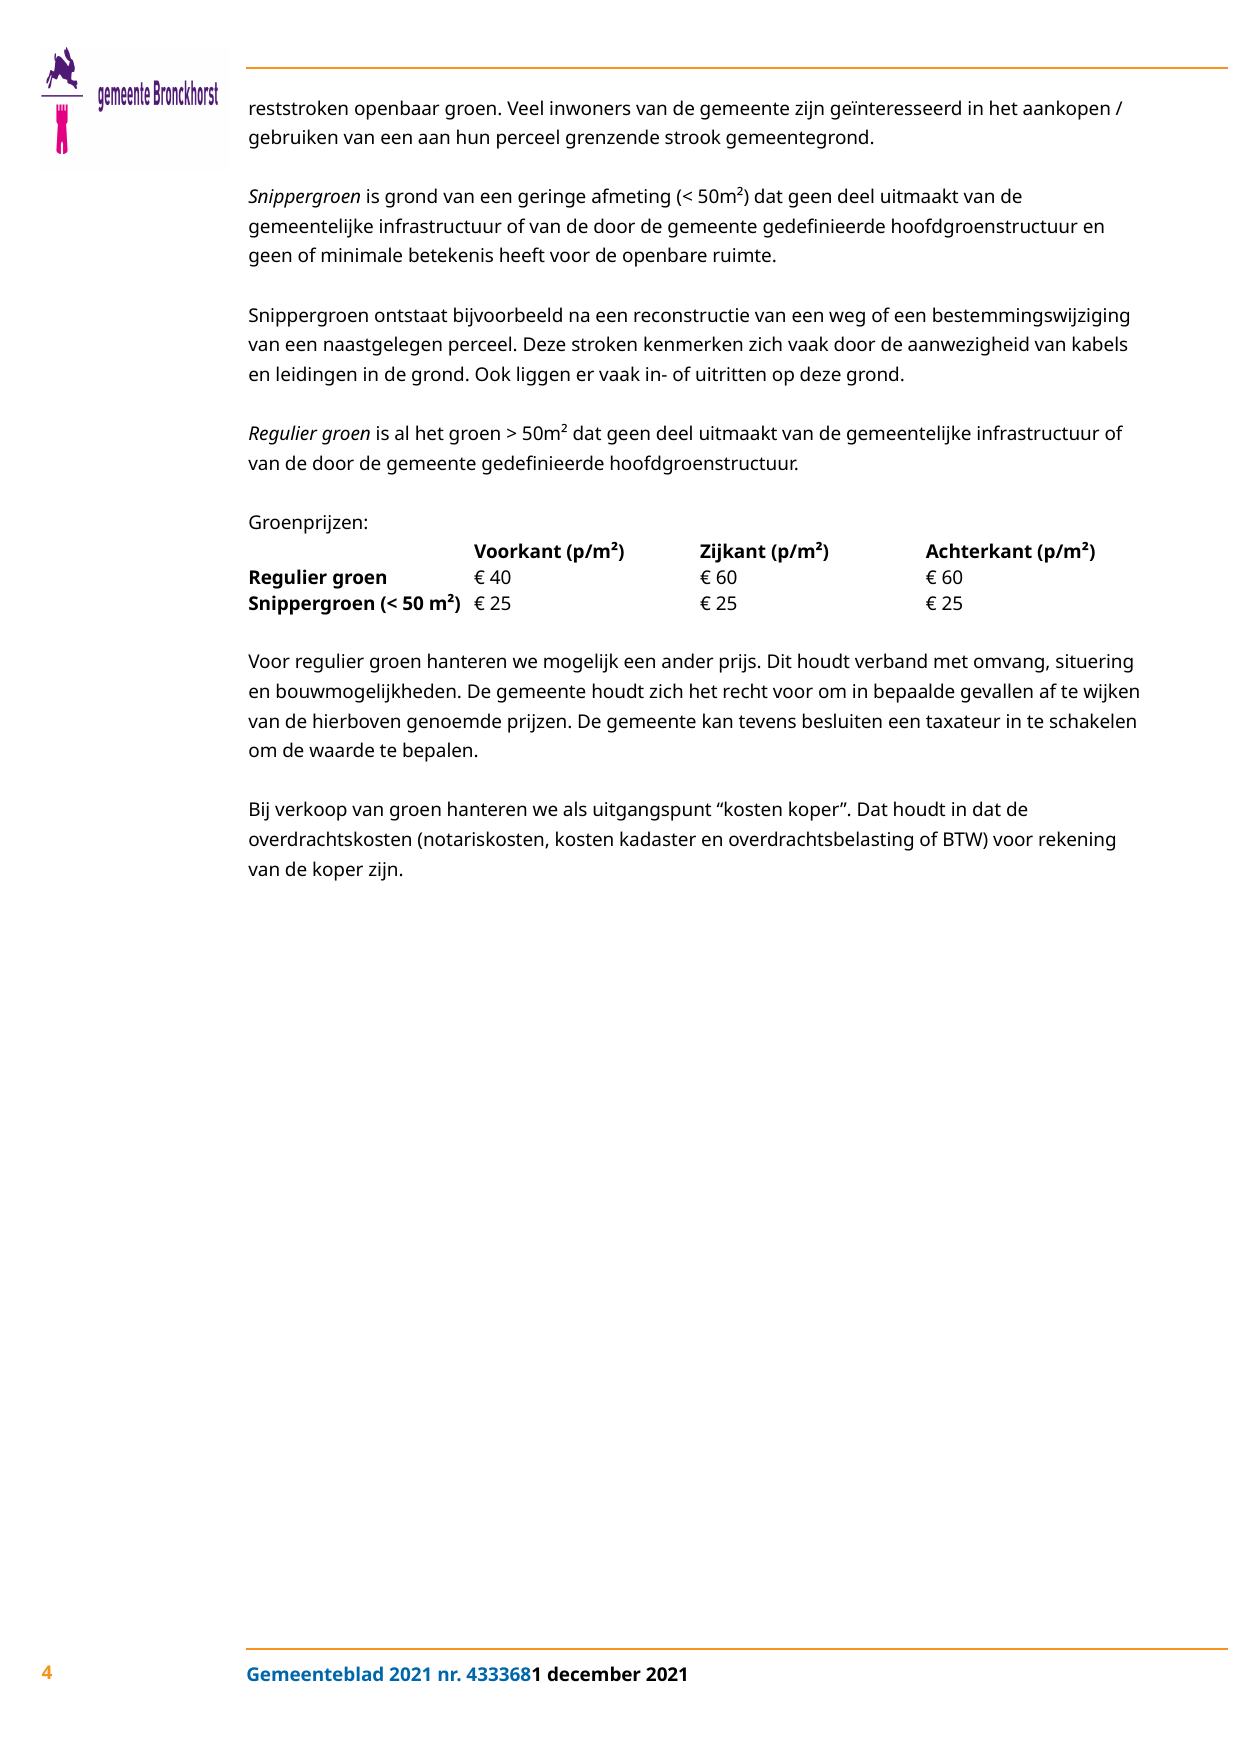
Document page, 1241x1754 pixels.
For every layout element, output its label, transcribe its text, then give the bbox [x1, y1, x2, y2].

text Snippergroen is grond van een geringe afmeting (< 50m²) dat geen deel uitmaakt van de gemeentelijke infrastructuur of van de door de gemeente gedefinieerde hoofdgroenstructuur en geen of minimale betekenis heeft voor de openbare ruimte. [248, 183, 1152, 268]
table_cell Regulier groen [248, 564, 474, 590]
text Bij verkoop van groen hanteren we als uitgangspunt “kosten koper”. Dat houdt in dat de overdrachtskosten (notariskosten, kosten kadaster en overdrachtsbelasting of BTW) voor rekening van de koper zijn. [248, 797, 1152, 881]
picture [41, 47, 231, 172]
table_cell € 25 [700, 590, 926, 616]
text Groenprijzen: [248, 509, 1152, 535]
table_cell Snippergroen (< 50 m²) [248, 590, 474, 616]
table_cell € 40 [474, 564, 700, 590]
table_header Zijkant (p/m²) [700, 539, 926, 564]
text reststroken openbaar groen. Veel inwoners van de gemeente zijn geïnteresseerd in het aankopen / gebruiken van een aan hun perceel grenzende strook gemeentegrond. [248, 95, 1152, 150]
table_cell € 60 [926, 564, 1152, 590]
table_cell € 25 [926, 590, 1152, 616]
text Voor regulier groen hanteren we mogelijk een ander prijs. Dit houdt verband met omvang, situering en bouwmogelijkheden. De gemeente houdt zich het recht voor om in bepaalde gevallen af te wijken van de hierboven genoemde prijzen. De gemeente kan tevens besluiten een taxateur in te schakelen om de waarde te bepalen. [248, 649, 1152, 763]
table_header Achterkant (p/m²) [926, 539, 1152, 564]
text Regulier groen is al het groen > 50m² dat geen deel uitmaakt van de gemeentelijke infrastructuur of van de door de gemeente gedefinieerde hoofdgroenstructuur. [248, 420, 1152, 476]
table_header [248, 539, 474, 564]
table_cell € 60 [700, 564, 926, 590]
table_cell € 25 [474, 590, 700, 616]
text Snippergroen ontstaat bijvoorbeeld na een reconstructie van een weg of een bestemmingswijziging van een naastgelegen perceel. Deze stroken kenmerken zich vaak door de aanwezigheid van kabels en leidingen in de grond. Ook liggen er vaak in- of uitritten op deze grond. [248, 302, 1152, 387]
table_header Voorkant (p/m²) [474, 539, 700, 564]
